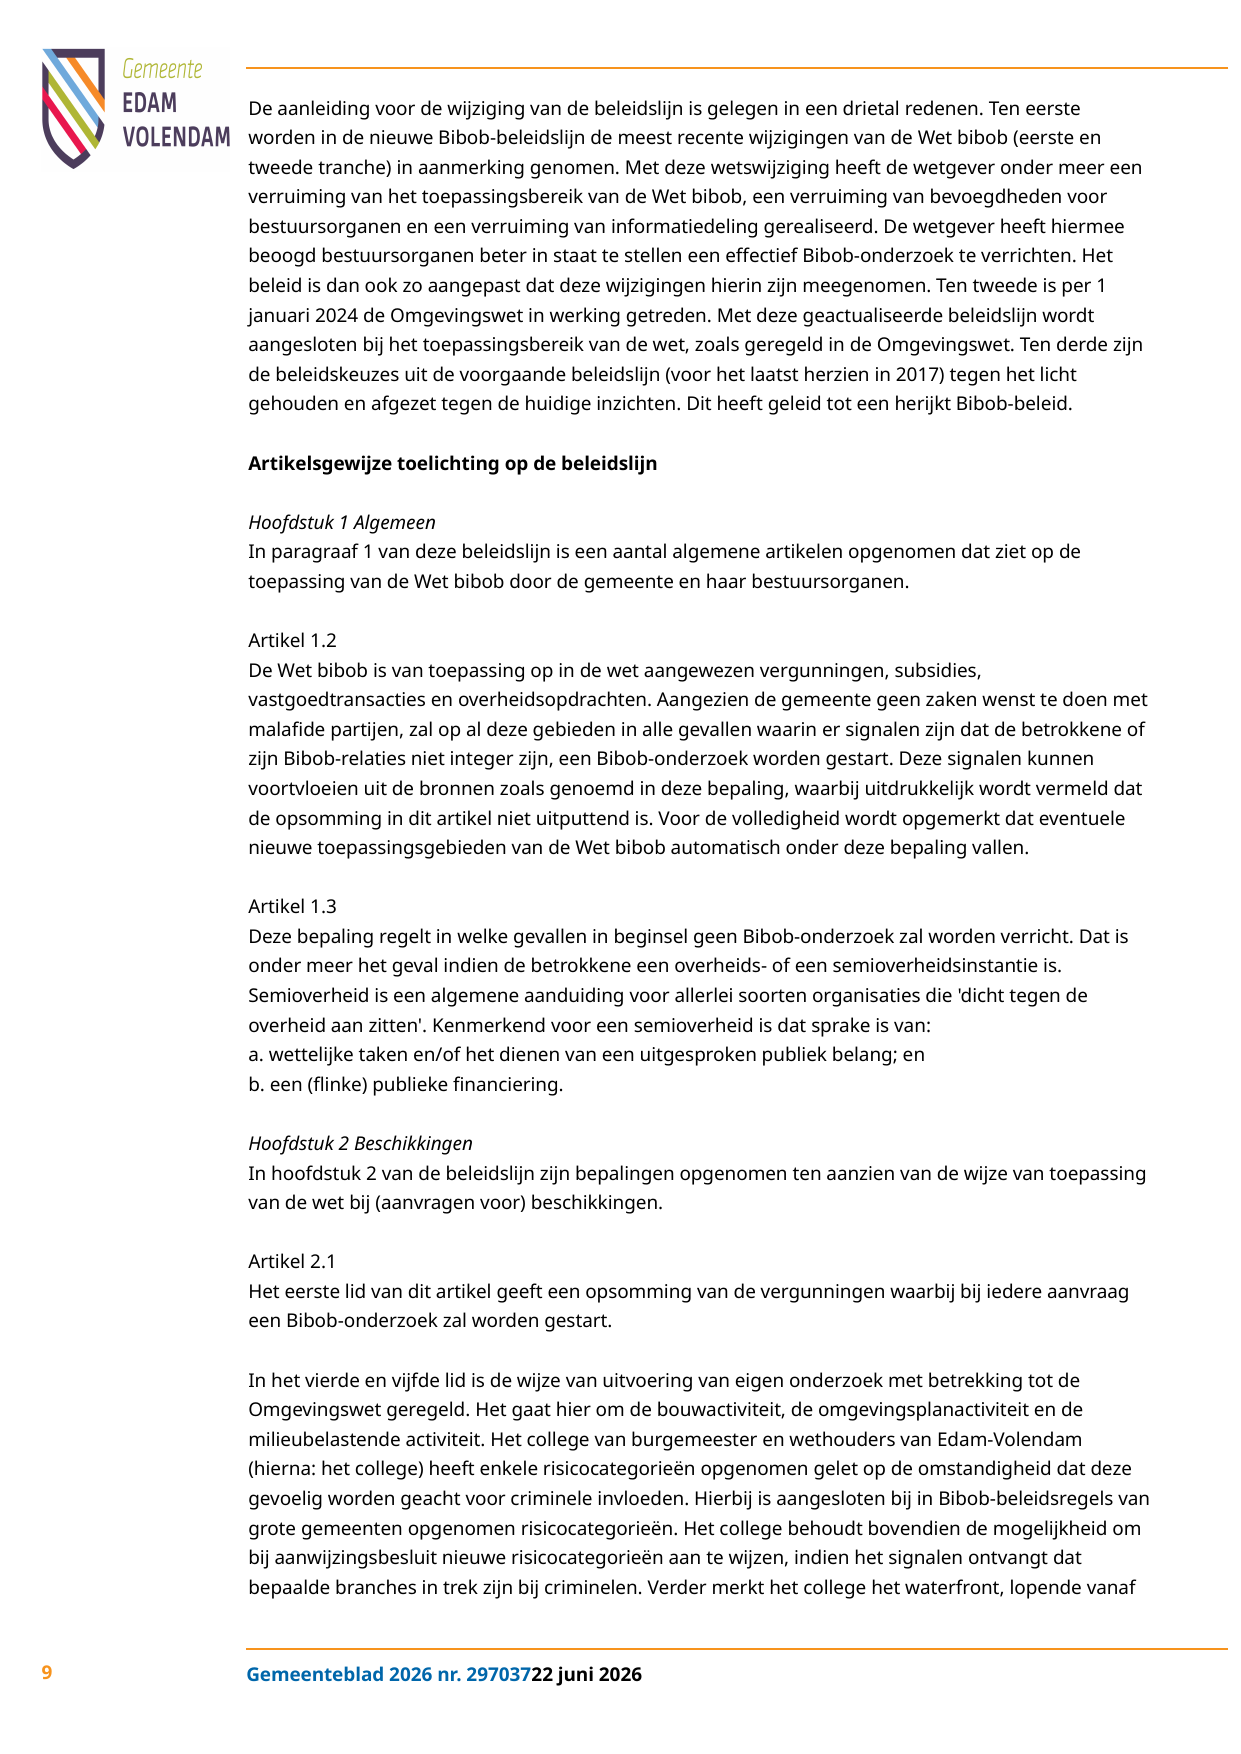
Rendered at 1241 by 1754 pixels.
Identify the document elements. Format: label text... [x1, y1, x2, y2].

text Hoofdstuk 1 Algemeen [248, 509, 1152, 535]
text Hoofdstuk 2 Beschikkingen [248, 1130, 1152, 1156]
text In het vierde en vijfde lid is de wijze van uitvoering van eigen onderzoek met betrekking tot de Omgevingswet geregeld. Het gaat hier om de bouwactiviteit, de omgevingsplanactiviteit en de milieubelastende activiteit. Het college van burgemeester en wethouders van Edam-Volendam (hierna: het college) heeft enkele risicocategorieën opgenomen gelet op de omstandigheid dat deze gevoelig worden geacht voor criminele invloeden. Hierbij is aangesloten bij in Bibob-beleidsregels van grote gemeenten opgenomen risicocategorieën. Het college behoudt bovendien de mogelijkheid om bij aanwijzingsbesluit nieuwe risicocategorieën aan te wijzen, indien het signalen ontvangt dat bepaalde branches in trek zijn bij criminelen. Verder merkt het college het waterfront, lopende vanaf [248, 1367, 1152, 1600]
text Artikelsgewijze toelichting op de beleidslijn [248, 450, 1152, 476]
text In hoofdstuk 2 van de beleidslijn zijn bepalingen opgenomen ten aanzien van de wijze van toepassing van de wet bij (aanvragen voor) beschikkingen. [248, 1160, 1152, 1215]
text Het eerste lid van dit artikel geeft een opsomming van de vergunningen waarbij bij iedere aanvraag een Bibob-onderzoek zal worden gestart. [248, 1278, 1152, 1333]
text Artikel 1.3 [248, 893, 1152, 919]
picture [41, 47, 231, 172]
text In paragraaf 1 van deze beleidslijn is een aantal algemene artikelen opgenomen dat ziet op de toepassing van de Wet bibob door de gemeente en haar bestuursorganen. [248, 538, 1152, 594]
text Deze bepaling regelt in welke gevallen in beginsel geen Bibob-onderzoek zal worden verricht. Dat is onder meer het geval indien de betrokkene een overheids- of een semioverheidsinstantie is. Semioverheid is een algemene aanduiding voor allerlei soorten organisaties die 'dicht tegen de overheid aan zitten'. Kenmerkend voor een semioverheid is dat sprake is van: [248, 923, 1152, 1038]
text a. wettelijke taken en/of het dienen van een uitgesproken publiek belang; en [248, 1041, 1152, 1067]
text De aanleiding voor de wijziging van de beleidslijn is gelegen in een drietal redenen. Ten eerste worden in de nieuwe Bibob-beleidslijn de meest recente wijzigingen van de Wet bibob (eerste en tweede tranche) in aanmerking genomen. Met deze wetswijziging heeft de wetgever onder meer een verruiming van het toepassingsbereik van de Wet bibob, een verruiming van bevoegdheden voor bestuursorganen en een verruiming van informatiedeling gerealiseerd. De wetgever heeft hiermee beoogd bestuursorganen beter in staat te stellen een effectief Bibob-onderzoek te verrichten. Het beleid is dan ook zo aangepast dat deze wijzigingen hierin zijn meegenomen. Ten tweede is per 1 januari 2024 de Omgevingswet in werking getreden. Met deze geactualiseerde beleidslijn wordt aangesloten bij het toepassingsbereik van de wet, zoals geregeld in de Omgevingswet. Ten derde zijn de beleidskeuzes uit de voorgaande beleidslijn (voor het laatst herzien in 2017) tegen het licht gehouden en afgezet tegen de huidige inzichten. Dit heeft geleid tot een herijkt Bibob-beleid. [248, 95, 1152, 416]
text b. een (flinke) publieke financiering. [248, 1071, 1152, 1097]
text Artikel 2.1 [248, 1248, 1152, 1274]
text Artikel 1.2 [248, 627, 1152, 653]
text De Wet bibob is van toepassing op in de wet aangewezen vergunningen, subsidies, vastgoedtransacties en overheidsopdrachten. Aangezien de gemeente geen zaken wenst te doen met malafide partijen, zal op al deze gebieden in alle gevallen waarin er signalen zijn dat de betrokkene of zijn Bibob-relaties niet integer zijn, een Bibob-onderzoek worden gestart. Deze signalen kunnen voortvloeien uit de bronnen zoals genoemd in deze bepaling, waarbij uitdrukkelijk wordt vermeld dat de opsomming in dit artikel niet uitputtend is. Voor de volledigheid wordt opgemerkt dat eventuele nieuwe toepassingsgebieden van de Wet bibob automatisch onder deze bepaling vallen. [248, 657, 1152, 860]
